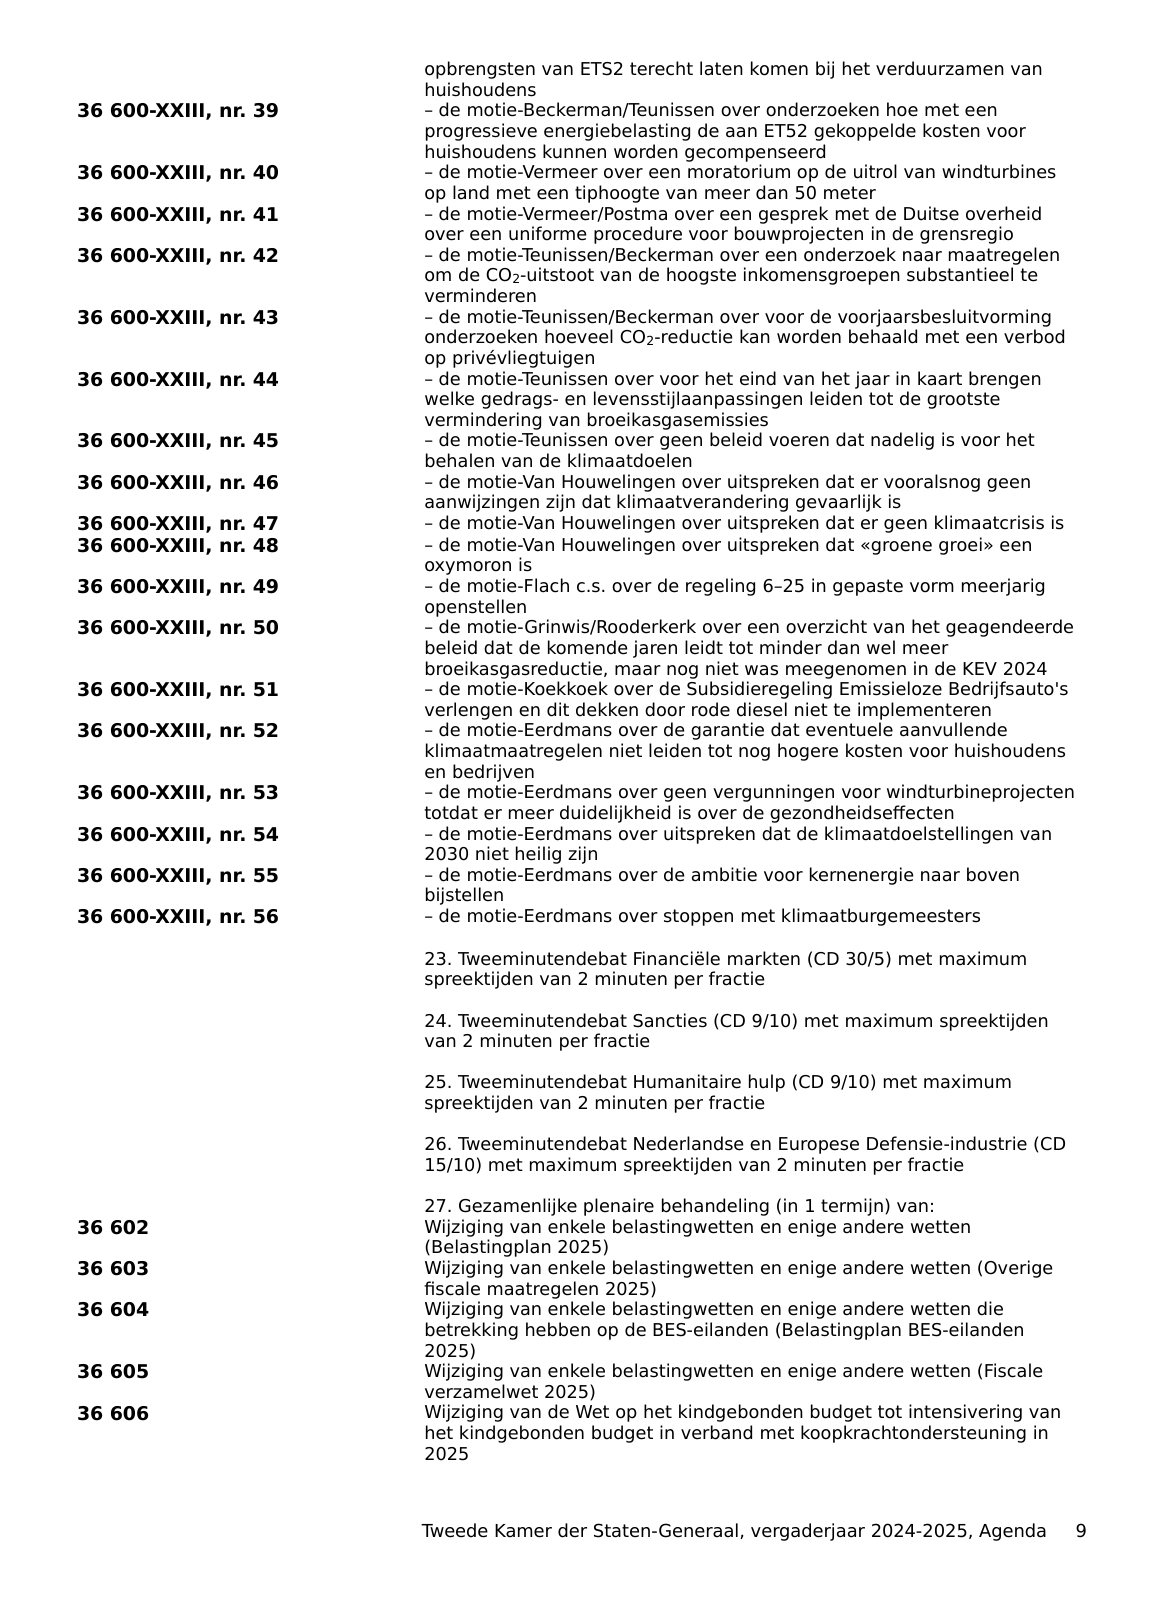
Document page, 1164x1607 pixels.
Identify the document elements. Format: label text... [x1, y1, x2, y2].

table_cell 36 600-XXIII, nr. 39 [77, 100, 401, 162]
table_cell – de motie-Eerdmans over uitspreken dat de klimaatdoelstellingen van 2030 niet heilig zijn [418, 824, 1087, 865]
table_cell [401, 824, 418, 865]
table_cell 36 600-XXIII, nr. 47 [77, 513, 401, 535]
table_cell 36 600-XXIII, nr. 55 [77, 865, 401, 906]
table_cell [77, 59, 401, 100]
table_cell – de motie-Flach c.s. over de regeling 6–25 in gepaste vorm meerjarig openstellen [418, 576, 1087, 617]
table_cell [77, 1176, 401, 1196]
table_cell 36 602 [77, 1217, 401, 1258]
table_cell [401, 782, 418, 823]
table_cell [401, 59, 418, 100]
table_cell 36 600-XXIII, nr. 40 [77, 162, 401, 203]
table_cell Wijziging van de Wet op het kindgebonden budget tot intensivering van het kindgebonden budget in verband met koopkrachtondersteuning in 2025 [418, 1403, 1087, 1464]
table_cell 25. Tweeminutendebat Humanitaire hulp (CD 9/10) met maximum spreektijden van 2 minuten per fractie [418, 1073, 1087, 1114]
table_cell [418, 928, 1087, 949]
table_cell 36 600-XXIII, nr. 51 [77, 679, 401, 720]
table_cell 36 605 [77, 1361, 401, 1402]
table_cell – de motie-Koekkoek over de Subsidieregeling Emissieloze Bedrijfsauto's verlengen en dit dekken door rode diesel niet te implementeren [418, 679, 1087, 720]
table_cell 36 600-XXIII, nr. 53 [77, 782, 401, 823]
table_cell 36 600-XXIII, nr. 44 [77, 369, 401, 430]
table_cell [401, 245, 418, 307]
table_cell [401, 1196, 418, 1217]
table_cell [401, 928, 418, 949]
table_cell [77, 1134, 401, 1176]
table_cell [401, 1299, 418, 1361]
table_cell – de motie-Van Houwelingen over uitspreken dat «groene groei» een oxymoron is [418, 535, 1087, 576]
table_cell – de motie-Teunissen over geen beleid voeren dat nadelig is voor het behalen van de klimaatdoelen [418, 430, 1087, 472]
table_cell [418, 1052, 1087, 1072]
table_cell [77, 1196, 401, 1217]
table_cell [418, 1114, 1087, 1134]
table_cell [77, 928, 401, 949]
table_cell [401, 535, 418, 576]
table_cell 36 604 [77, 1299, 401, 1361]
table_cell [401, 1052, 418, 1072]
table_cell [401, 1361, 418, 1402]
table_cell [401, 162, 418, 203]
table_cell Wijziging van enkele belastingwetten en enige andere wetten (Overige fiscale maatregelen 2025) [418, 1258, 1087, 1299]
table_cell [77, 949, 401, 990]
table_cell [401, 1403, 418, 1464]
table_cell – de motie-Van Houwelingen over uitspreken dat er vooralsnog geen aanwijzingen zijn dat klimaatverandering gevaarlijk is [418, 472, 1087, 513]
table_cell Wijziging van enkele belastingwetten en enige andere wetten (Belastingplan 2025) [418, 1217, 1087, 1258]
table_cell 36 600-XXIII, nr. 56 [77, 906, 401, 928]
table_cell [401, 369, 418, 430]
table_cell 36 600-XXIII, nr. 50 [77, 617, 401, 679]
table_cell [401, 100, 418, 162]
table_cell [401, 472, 418, 513]
table_cell 26. Tweeminutendebat Nederlandse en Europese Defensie-industrie (CD 15/10) met maximum spreektijden van 2 minuten per fractie [418, 1134, 1087, 1176]
table_cell 23. Tweeminutendebat Financiële markten (CD 30/5) met maximum spreektijden van 2 minuten per fractie [418, 949, 1087, 990]
table_cell [418, 990, 1087, 1011]
table_cell [401, 1073, 418, 1114]
table_cell – de motie-Van Houwelingen over uitspreken dat er geen klimaatcrisis is [418, 513, 1087, 535]
table_cell [401, 1258, 418, 1299]
table_cell 36 600-XXIII, nr. 54 [77, 824, 401, 865]
table_cell [401, 1011, 418, 1052]
table_cell [401, 1114, 418, 1134]
table_cell opbrengsten van ETS2 terecht laten komen bij het verduurzamen van huishoudens [418, 59, 1087, 100]
table_cell 36 600-XXIII, nr. 46 [77, 472, 401, 513]
table_cell [401, 679, 418, 720]
table_cell [401, 949, 418, 990]
table_cell 24. Tweeminutendebat Sancties (CD 9/10) met maximum spreektijden van 2 minuten per fractie [418, 1011, 1087, 1052]
table_cell – de motie-Vermeer/Postma over een gesprek met de Duitse overheid over een uniforme procedure voor bouwprojecten in de grensregio [418, 204, 1087, 245]
table_cell 27. Gezamenlijke plenaire behandeling (in 1 termijn) van: [418, 1196, 1087, 1217]
table_cell [418, 1176, 1087, 1196]
table_cell – de motie-Eerdmans over stoppen met klimaatburgemeesters [418, 906, 1087, 928]
table_cell [401, 720, 418, 782]
table_cell 36 606 [77, 1403, 401, 1464]
table_cell [401, 1134, 418, 1176]
table_cell – de motie-Eerdmans over geen vergunningen voor windturbineprojecten totdat er meer duidelijkheid is over de gezondheidseffecten [418, 782, 1087, 823]
table_cell [401, 906, 418, 928]
table_cell Wijziging van enkele belastingwetten en enige andere wetten (Fiscale verzamelwet 2025) [418, 1361, 1087, 1402]
table_cell 36 600-XXIII, nr. 49 [77, 576, 401, 617]
table_cell [401, 576, 418, 617]
table_cell [401, 1176, 418, 1196]
table_cell Wijziging van enkele belastingwetten en enige andere wetten die betrekking hebben op de BES-eilanden (Belastingplan BES-eilanden 2025) [418, 1299, 1087, 1361]
table_cell [77, 990, 401, 1011]
table_cell [401, 617, 418, 679]
table_cell 36 603 [77, 1258, 401, 1299]
table_cell [401, 1217, 418, 1258]
table_cell – de motie-Teunissen over voor het eind van het jaar in kaart brengen welke gedrags- en levensstijlaanpassingen leiden tot de grootste vermindering van broeikasgasemissies [418, 369, 1087, 430]
table_cell 36 600-XXIII, nr. 42 [77, 245, 401, 307]
table_cell 36 600-XXIII, nr. 48 [77, 535, 401, 576]
table_cell 36 600-XXIII, nr. 45 [77, 430, 401, 472]
table_cell [77, 1052, 401, 1072]
table_cell [401, 990, 418, 1011]
table_cell [77, 1073, 401, 1114]
table_cell [401, 204, 418, 245]
table_cell 36 600-XXIII, nr. 41 [77, 204, 401, 245]
table_cell [401, 430, 418, 472]
table_cell – de motie-Eerdmans over de ambitie voor kernenergie naar boven bijstellen [418, 865, 1087, 906]
table_cell [401, 513, 418, 535]
table_cell 36 600-XXIII, nr. 43 [77, 307, 401, 368]
table_cell [401, 307, 418, 368]
table_cell 36 600-XXIII, nr. 52 [77, 720, 401, 782]
table_cell – de motie-Beckerman/Teunissen over onderzoeken hoe met een progressieve energiebelasting de aan ET52 gekoppelde kosten voor huishoudens kunnen worden gecompenseerd [418, 100, 1087, 162]
table_cell [401, 865, 418, 906]
table_cell – de motie-Vermeer over een moratorium op de uitrol van windturbines op land met een tiphoogte van meer dan 50 meter [418, 162, 1087, 203]
table_cell [77, 1011, 401, 1052]
table_cell – de motie-Teunissen/Beckerman over een onderzoek naar maatregelen om de CO2-uitstoot van de hoogste inkomensgroepen substantieel te verminderen [418, 245, 1087, 307]
table_cell – de motie-Grinwis/Rooderkerk over een overzicht van het geagendeerde beleid dat de komende jaren leidt tot minder dan wel meer broeikasgasreductie, maar nog niet was meegenomen in de KEV 2024 [418, 617, 1087, 679]
table_cell [77, 1114, 401, 1134]
table_cell – de motie-Teunissen/Beckerman over voor de voorjaarsbesluitvorming onderzoeken hoeveel CO2-reductie kan worden behaald met een verbod op privévliegtuigen [418, 307, 1087, 368]
table_cell – de motie-Eerdmans over de garantie dat eventuele aanvullende klimaatmaatregelen niet leiden tot nog hogere kosten voor huishoudens en bedrijven [418, 720, 1087, 782]
